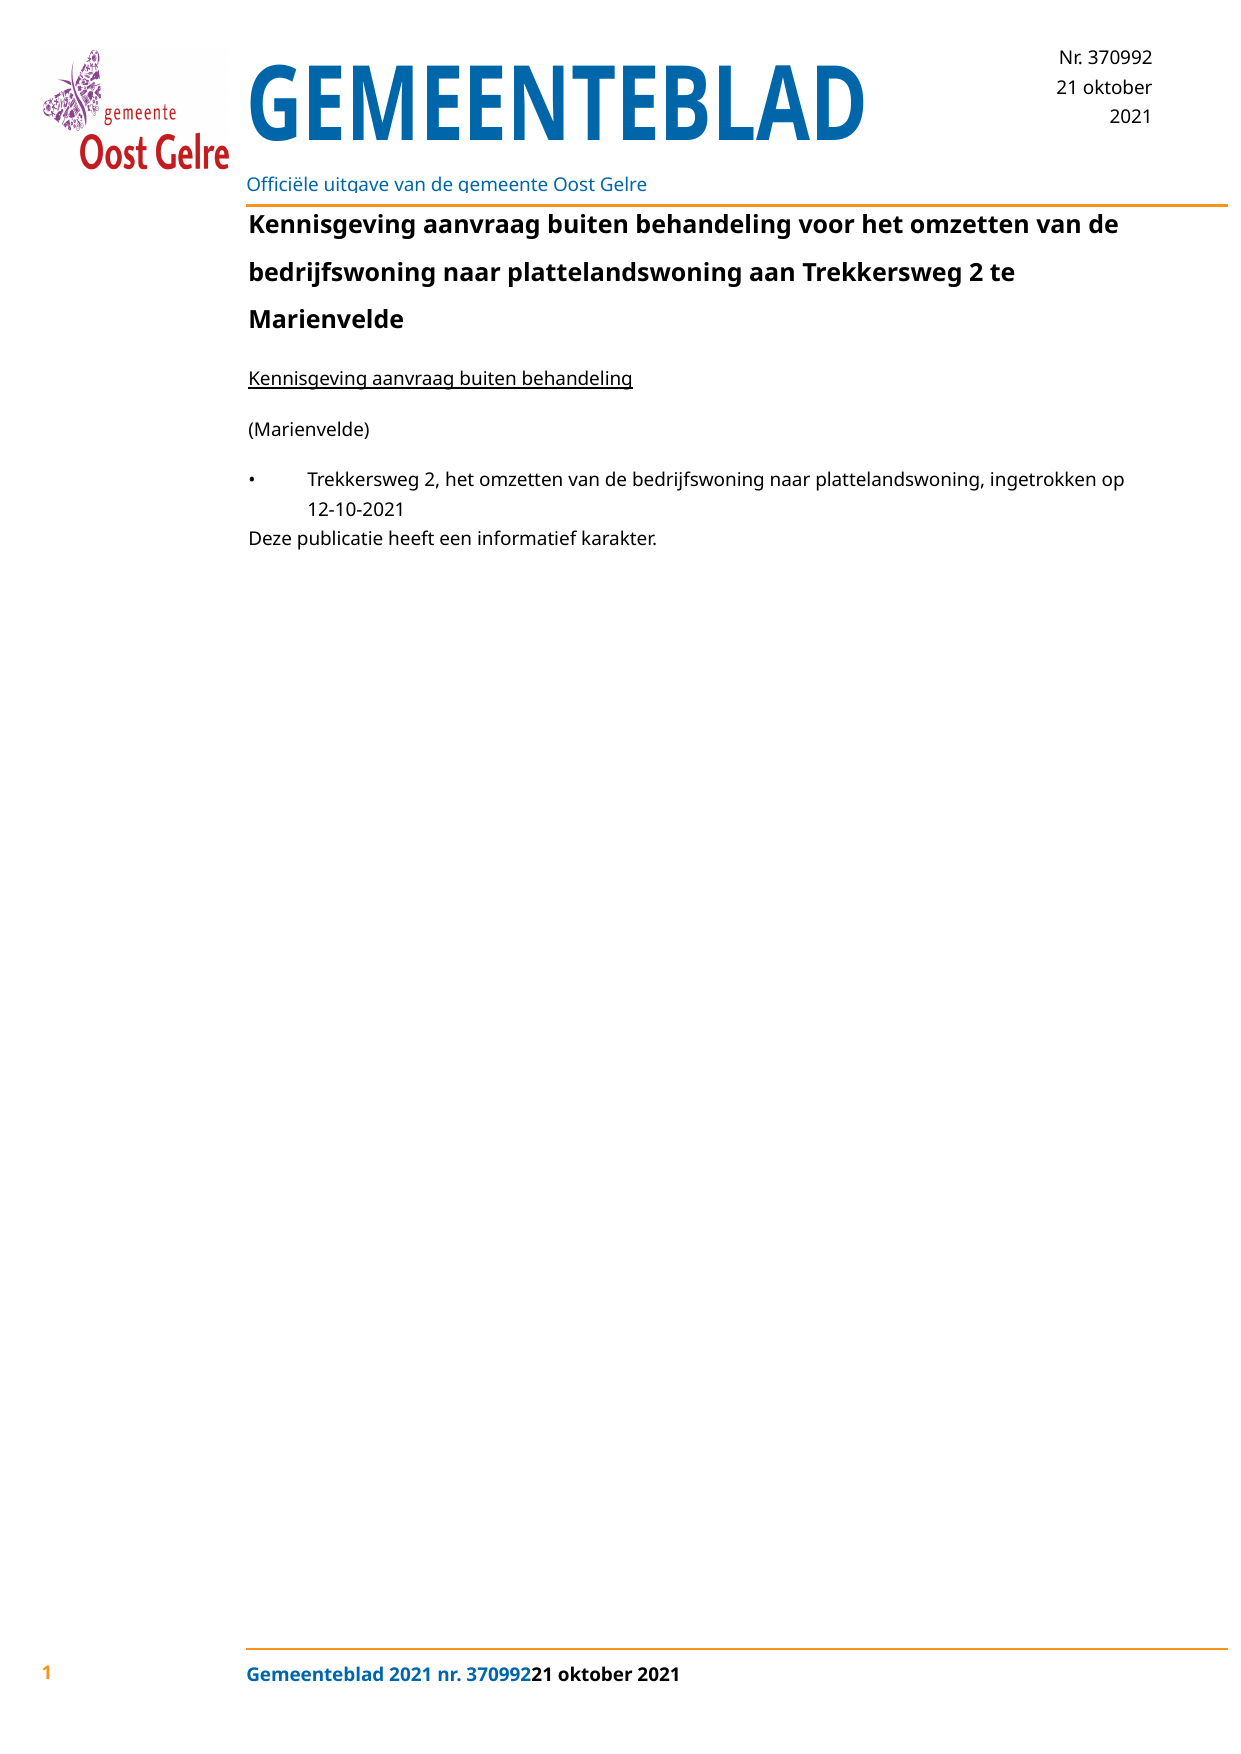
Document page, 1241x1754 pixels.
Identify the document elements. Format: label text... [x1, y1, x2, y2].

picture [41, 47, 231, 172]
text Kennisgeving aanvraag buiten behandeling [248, 366, 1152, 391]
text (Marienvelde) [248, 416, 1152, 442]
list Trekkersweg 2, het omzetten van de bedrijfswoning naar plattelandswoning, ingetrokken op 12-10-2021 [248, 466, 1152, 522]
text Deze publicatie heeft een informatief karakter. [248, 526, 1152, 551]
text Kennisgeving aanvraag buiten behandeling voor het omzetten van de bedrijfswoning naar plattelandswoning aan Trekkersweg 2 te Marienvelde [248, 207, 1152, 336]
